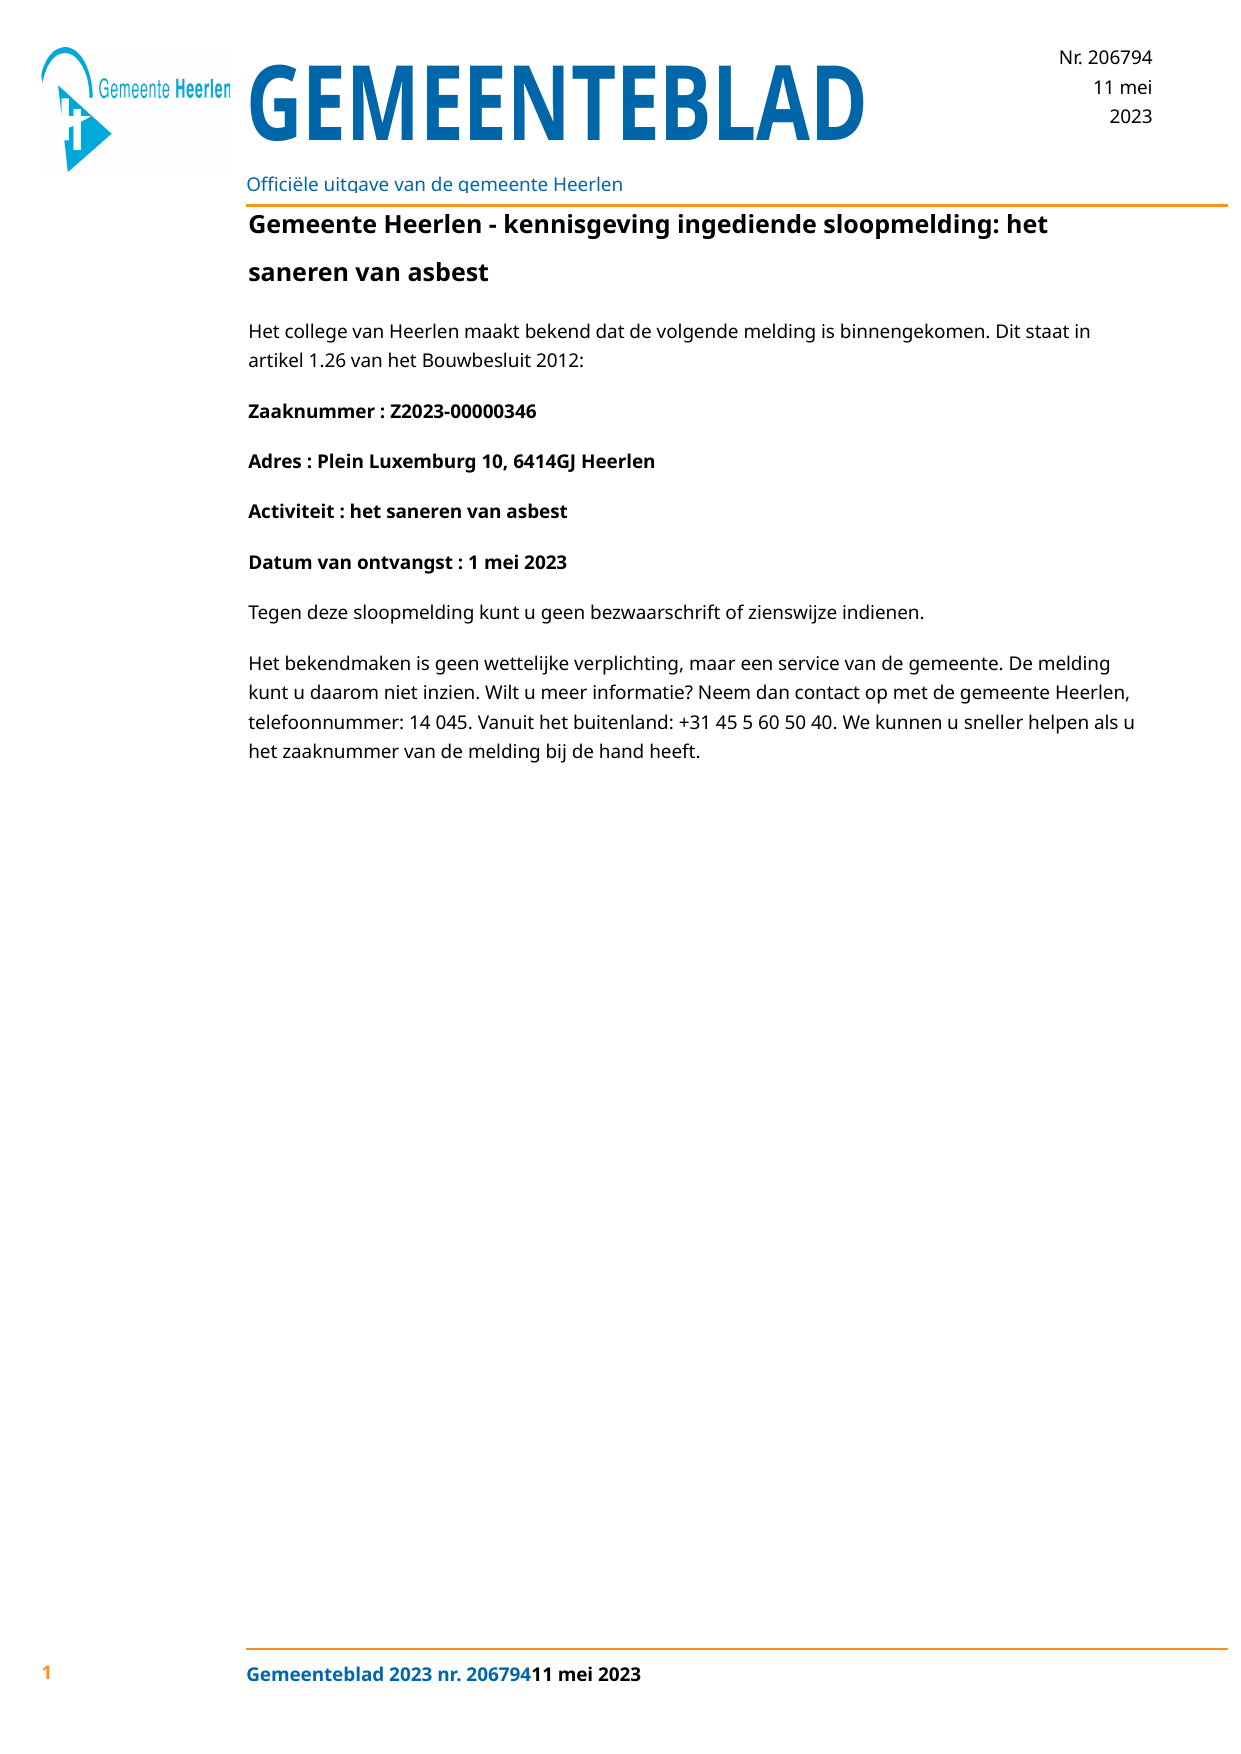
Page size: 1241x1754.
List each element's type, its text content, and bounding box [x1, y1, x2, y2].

text Het bekendmaken is geen wettelijke verplichting, maar een service van de gemeente. De melding kunt u daarom niet inzien. Wilt u meer informatie? Neem dan contact op met de gemeente Heerlen, telefoonnummer: 14 045. Vanuit het buitenland: +31 45 5 60 50 40. We kunnen u sneller helpen als u het zaaknummer van de melding bij de hand heeft. [248, 650, 1152, 764]
text Het college van Heerlen maakt bekend dat de volgende melding is binnengekomen. Dit staat in artikel 1.26 van het Bouwbesluit 2012: [248, 318, 1152, 373]
text Adres : Plein Luxemburg 10, 6414GJ Heerlen [248, 448, 1152, 474]
picture [41, 47, 59, 70]
text Activiteit : het saneren van asbest [248, 499, 1152, 524]
text Datum van ontvangst : 1 mei 2023 [248, 549, 1152, 575]
text Gemeente Heerlen - kennisgeving ingediende sloopmelding: het saneren van asbest [248, 207, 1152, 288]
picture [41, 47, 231, 172]
text Tegen deze sloopmelding kunt u geen bezwaarschrift of zienswijze indienen. [248, 599, 1152, 625]
text Zaaknummer : Z2023-00000346 [248, 398, 1152, 424]
